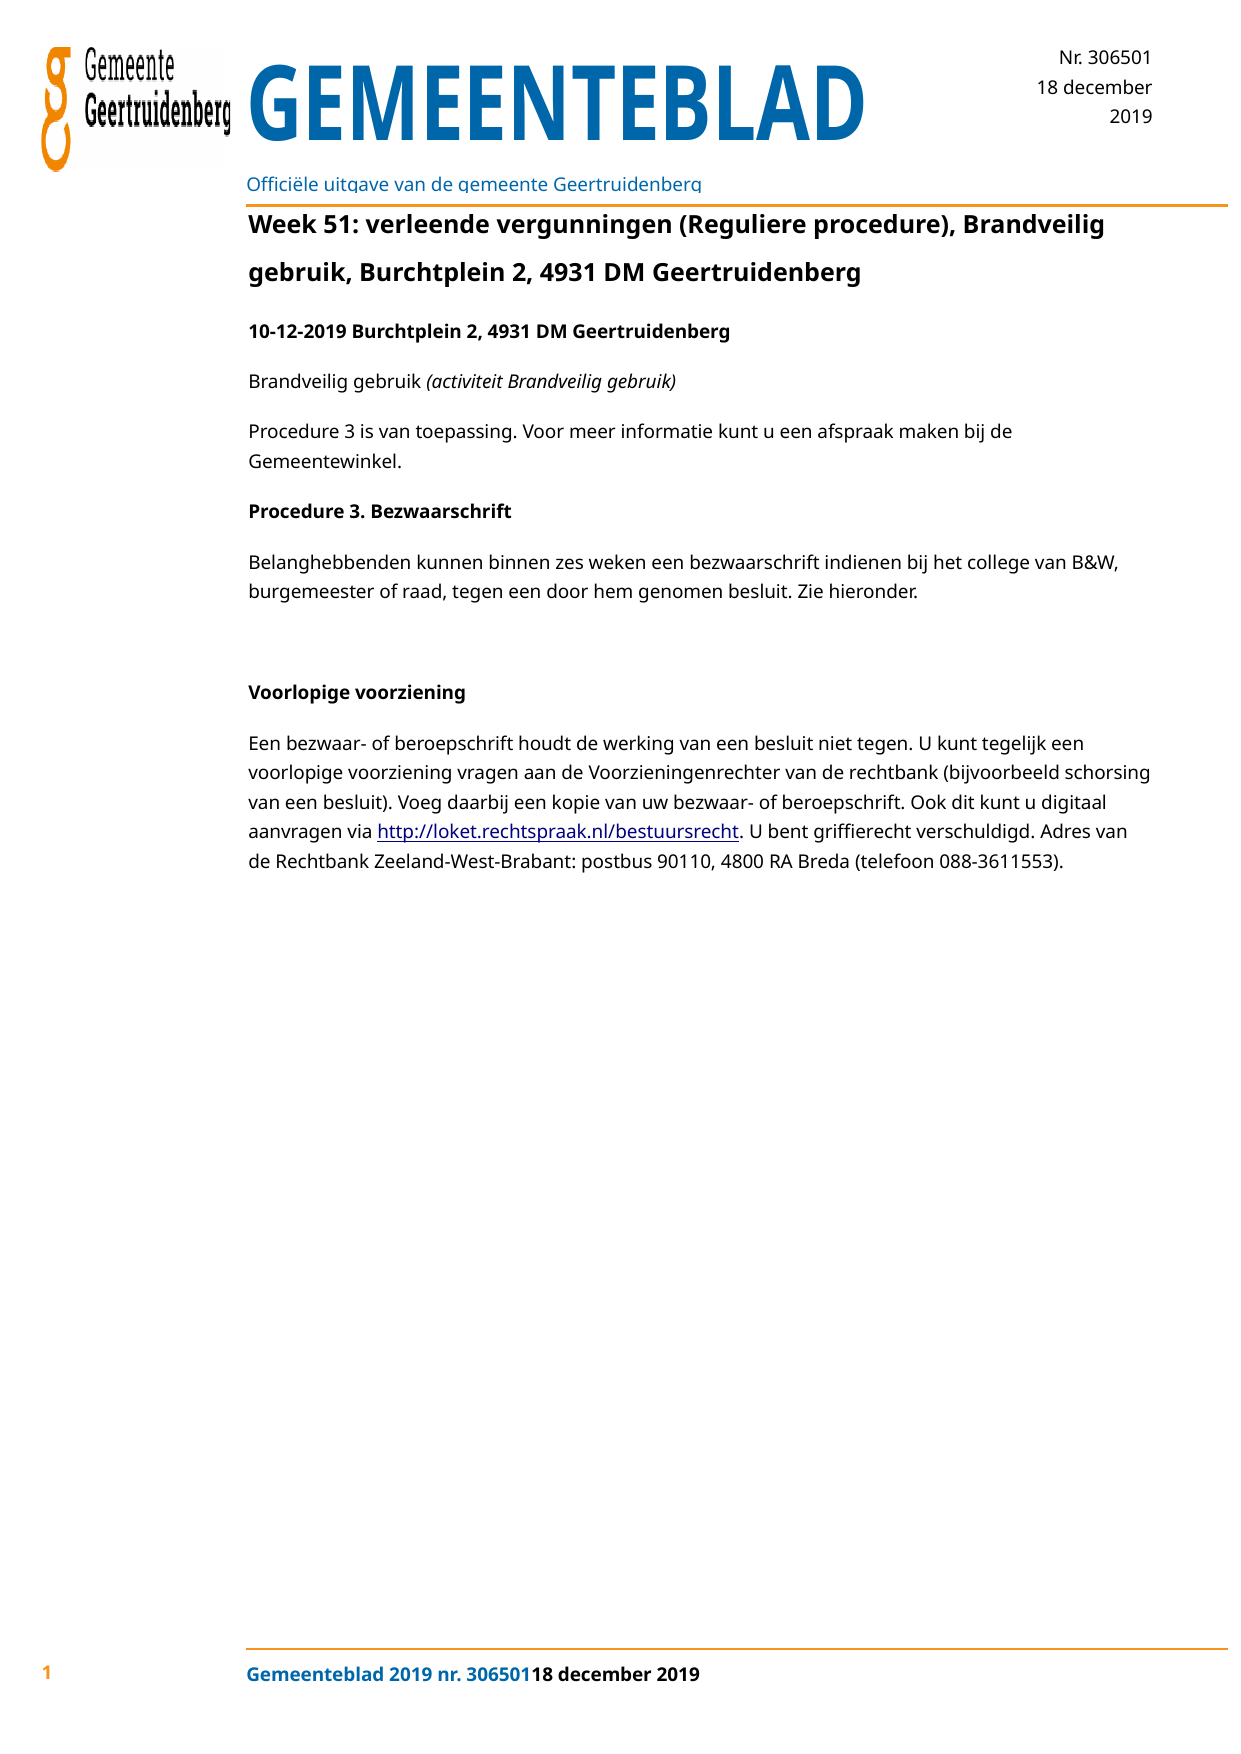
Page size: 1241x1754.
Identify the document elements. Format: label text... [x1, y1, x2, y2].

text Week 51: verleende vergunningen (Reguliere procedure), Brandveilig gebruik, Burchtplein 2, 4931 DM Geertruidenberg [248, 207, 1152, 288]
text 10-12-2019 Burchtplein 2, 4931 DM Geertruidenberg [248, 318, 1152, 344]
text Een bezwaar- of beroepschrift houdt de werking van een besluit niet tegen. U kunt tegelijk een voorlopige voorziening vragen aan de Voorzieningenrechter van de rechtbank (bijvoorbeeld schorsing van een besluit). Voeg daarbij een kopie van uw bezwaar- of beroepschrift. Ook dit kunt u digitaal aanvragen via http://loket.rechtspraak.nl/bestuursrecht. U bent griffierecht verschuldigd. Adres van de Rechtbank Zeeland-West-Brabant: postbus 90110, 4800 RA Breda (telefoon 088-3611553). [248, 730, 1152, 874]
text Voorlopige voorziening [248, 679, 1152, 705]
picture [41, 47, 231, 172]
text Procedure 3. Bezwaarschrift [248, 499, 1152, 524]
text Procedure 3 is van toepassing. Voor meer informatie kunt u een afspraak maken bij de Gemeentewinkel. [248, 419, 1152, 474]
text Brandveilig gebruik (activiteit Brandveilig gebruik) [248, 368, 1152, 394]
text Belanghebbenden kunnen binnen zes weken een bezwaarschrift indienen bij het college van B&W, burgemeester of raad, tegen een door hem genomen besluit. Zie hieronder. [248, 549, 1152, 604]
